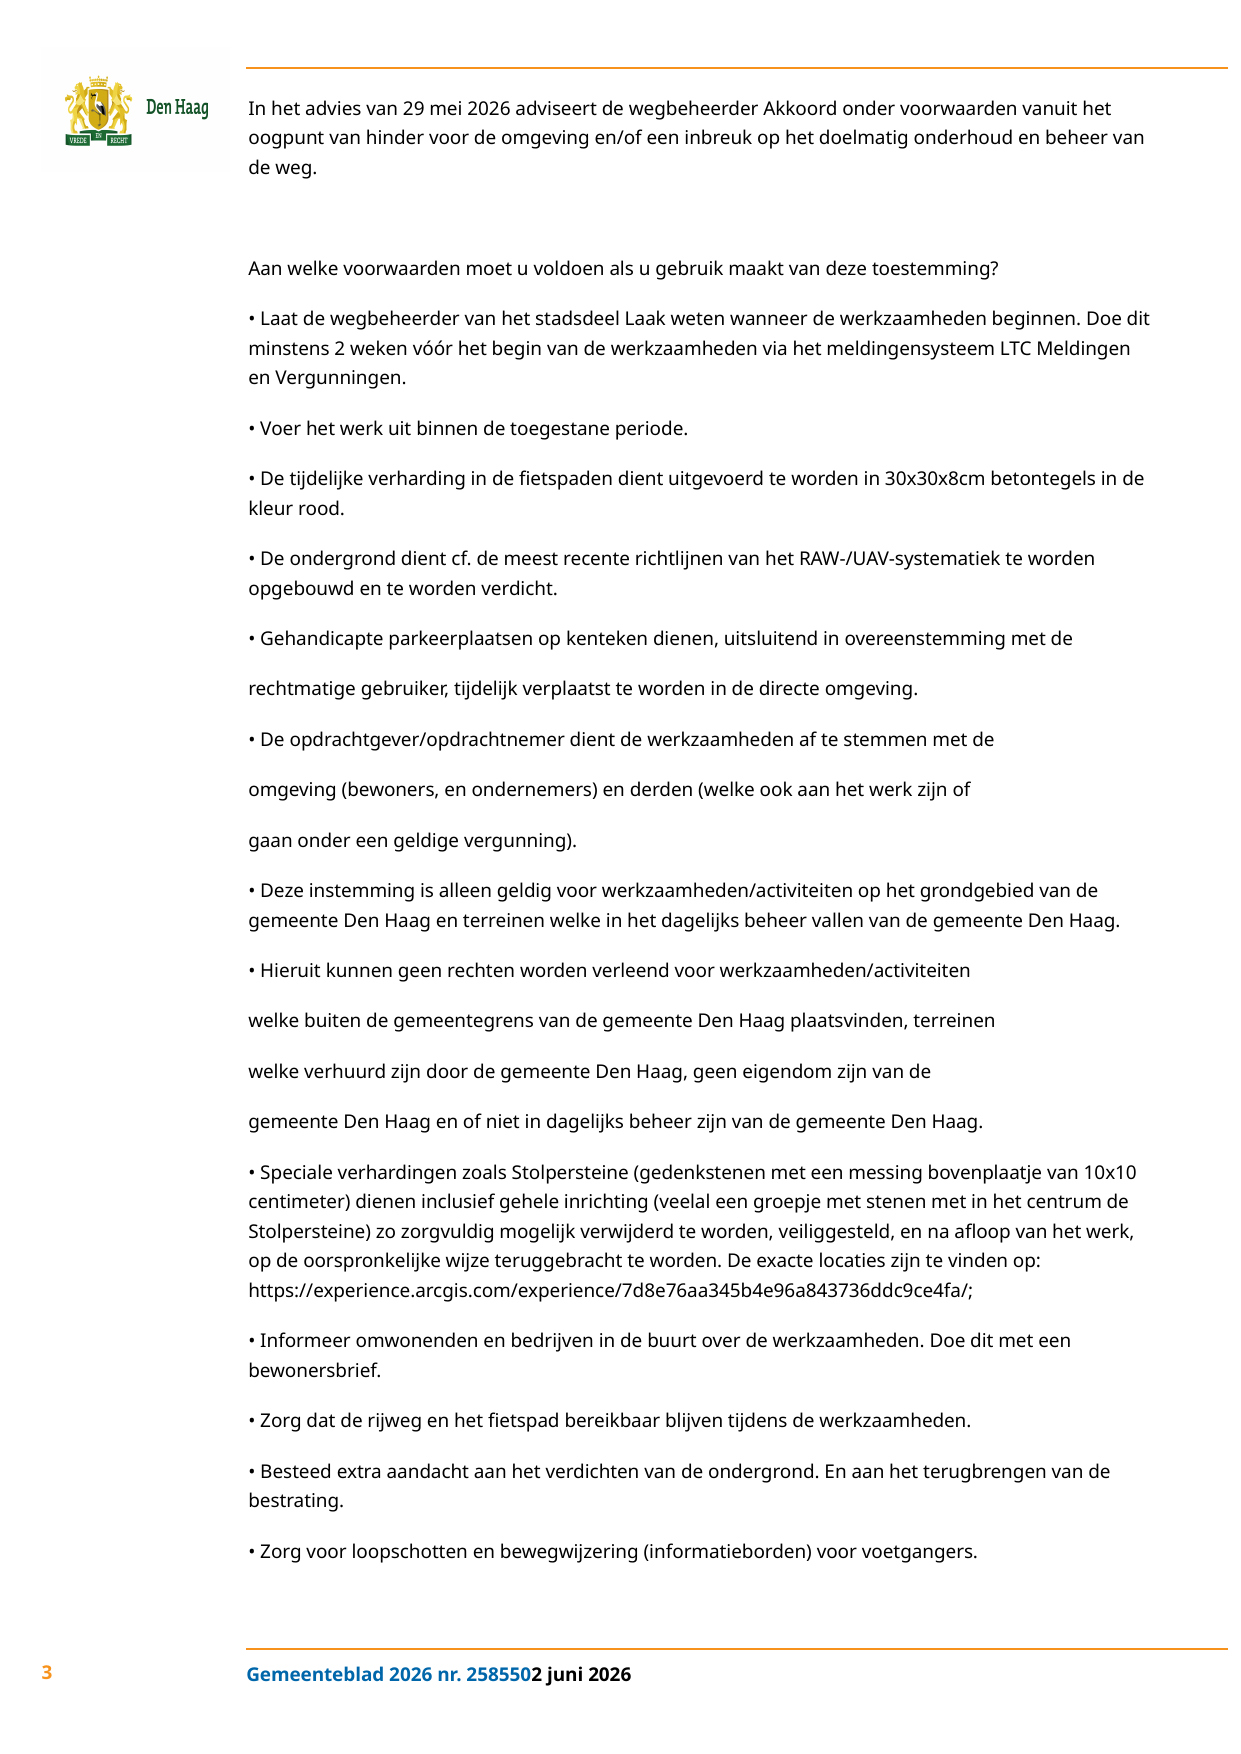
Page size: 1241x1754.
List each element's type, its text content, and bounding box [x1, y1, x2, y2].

text • Gehandicapte parkeerplaatsen op kenteken dienen, uitsluitend in overeenstemming met de [248, 625, 1152, 651]
text • Deze instemming is alleen geldig voor werkzaamheden/activiteiten op het grondgebied van de gemeente Den Haag en terreinen welke in het dagelijks beheer vallen van de gemeente Den Haag. [248, 877, 1152, 933]
text In het advies van 29 mei 2026 adviseert de wegbeheerder Akkoord onder voorwaarden vanuit het oogpunt van hinder voor de omgeving en/of een inbreuk op het doelmatig onderhoud en beheer van de weg. [248, 95, 1152, 180]
text welke verhuurd zijn door de gemeente Den Haag, geen eigendom zijn van de [248, 1058, 1152, 1084]
text • Informeer omwonenden en bedrijven in de buurt over de werkzaamheden. Doe dit met een bewonersbrief. [248, 1328, 1152, 1383]
text • De opdrachtgever/opdrachtnemer dient de werkzaamheden af te stemmen met de [248, 726, 1152, 752]
text • Zorg dat de rijweg en het fietspad bereikbaar blijven tijdens de werkzaamheden. [248, 1408, 1152, 1433]
picture [41, 47, 231, 172]
text • De tijdelijke verharding in de fietspaden dient uitgevoerd te worden in 30x30x8cm betontegels in de kleur rood. [248, 465, 1152, 521]
text welke buiten de gemeentegrens van de gemeente Den Haag plaatsvinden, terreinen [248, 1008, 1152, 1033]
text omgeving (bewoners, en ondernemers) en derden (welke ook aan het werk zijn of [248, 776, 1152, 802]
text • Speciale verhardingen zoals Stolpersteine (gedenkstenen met een messing bovenplaatje van 10x10 centimeter) dienen inclusief gehele inrichting (veelal een groepje met stenen met in het centrum de Stolpersteine) zo zorgvuldig mogelijk verwijderd te worden, veiliggesteld, en na afloop van het werk, op de oorspronkelijke wijze teruggebracht te worden. De exacte locaties zijn te vinden op: https://experience.arcgis.com/experience/7d8e76aa345b4e96a843736ddc9ce4fa/; [248, 1159, 1152, 1303]
text • Hieruit kunnen geen rechten worden verleend voor werkzaamheden/activiteiten [248, 957, 1152, 983]
text rechtmatige gebruiker, tijdelijk verplaatst te worden in de directe omgeving. [248, 676, 1152, 701]
text • Laat de wegbeheerder van het stadsdeel Laak weten wanneer de werkzaamheden beginnen. Doe dit minstens 2 weken vóór het begin van de werkzaamheden via het meldingensysteem LTC Meldingen en Vergunningen. [248, 305, 1152, 390]
text • Zorg voor loopschotten en bewegwijzering (informatieborden) voor voetgangers. [248, 1538, 1152, 1564]
text • De ondergrond dient cf. de meest recente richtlijnen van het RAW-/UAV-systematiek te worden opgebouwd en te worden verdicht. [248, 545, 1152, 601]
text • Besteed extra aandacht aan het verdichten van de ondergrond. En aan het terugbrengen van de bestrating. [248, 1458, 1152, 1513]
text gemeente Den Haag en of niet in dagelijks beheer zijn van de gemeente Den Haag. [248, 1108, 1152, 1134]
text • Voer het werk uit binnen de toegestane periode. [248, 415, 1152, 441]
text Aan welke voorwaarden moet u voldoen als u gebruik maakt van deze toestemming? [248, 255, 1152, 281]
text gaan onder een geldige vergunning). [248, 827, 1152, 853]
